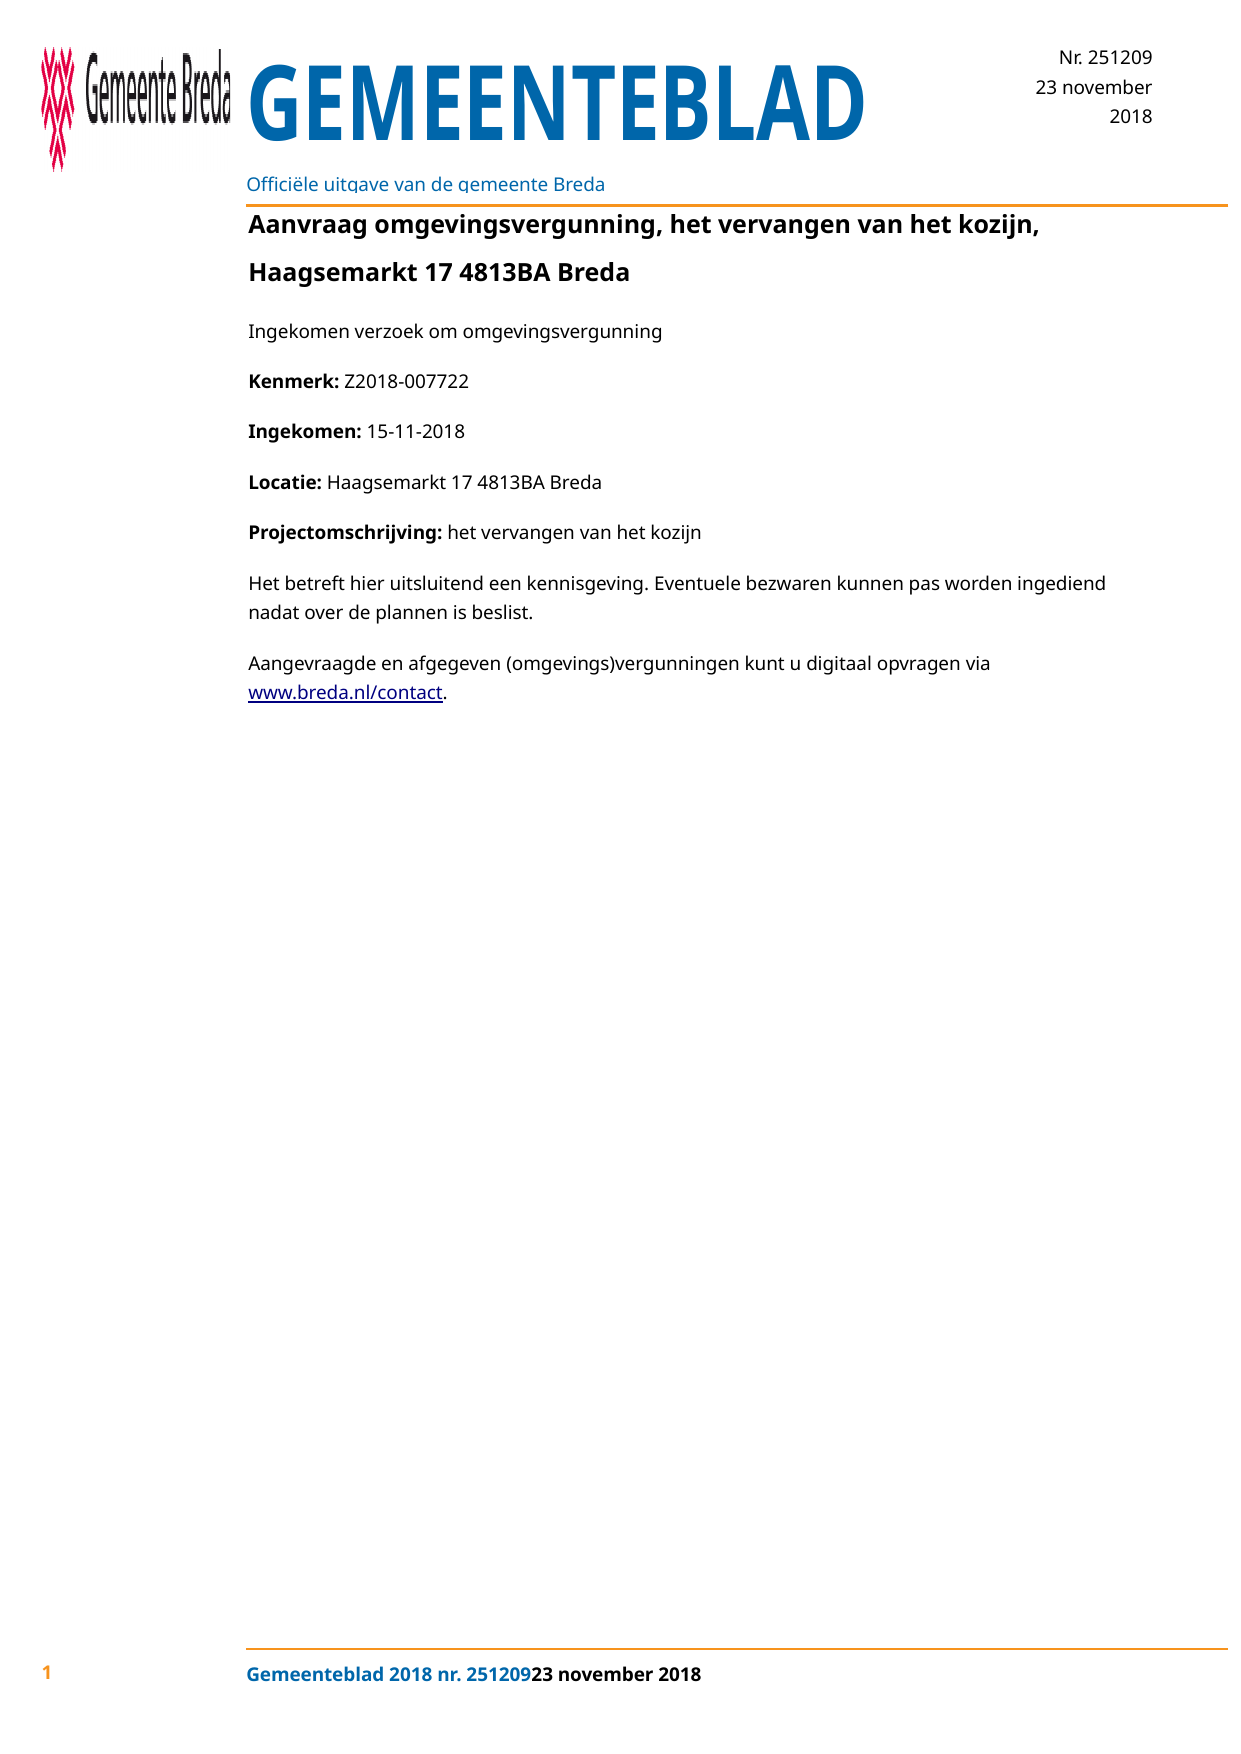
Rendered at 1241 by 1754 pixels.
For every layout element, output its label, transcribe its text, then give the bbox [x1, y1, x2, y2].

text Ingekomen verzoek om omgevingsvergunning [248, 318, 1152, 344]
text Kenmerk: Z2018-007722 [248, 368, 1152, 394]
text Het betreft hier uitsluitend een kennisgeving. Eventuele bezwaren kunnen pas worden ingediend nadat over de plannen is beslist. [248, 570, 1152, 625]
text Ingekomen: 15-11-2018 [248, 419, 1152, 444]
text Aangevraagde en afgegeven (omgevings)vergunningen kunt u digitaal opvragen via www.breda.nl/contact. [248, 650, 1152, 705]
text Aanvraag omgevingsvergunning, het vervangen van het kozijn, Haagsemarkt 17 4813BA Breda [248, 207, 1152, 288]
text Locatie: Haagsemarkt 17 4813BA Breda [248, 469, 1152, 495]
picture [41, 47, 231, 172]
text Projectomschrijving: het vervangen van het kozijn [248, 519, 1152, 545]
